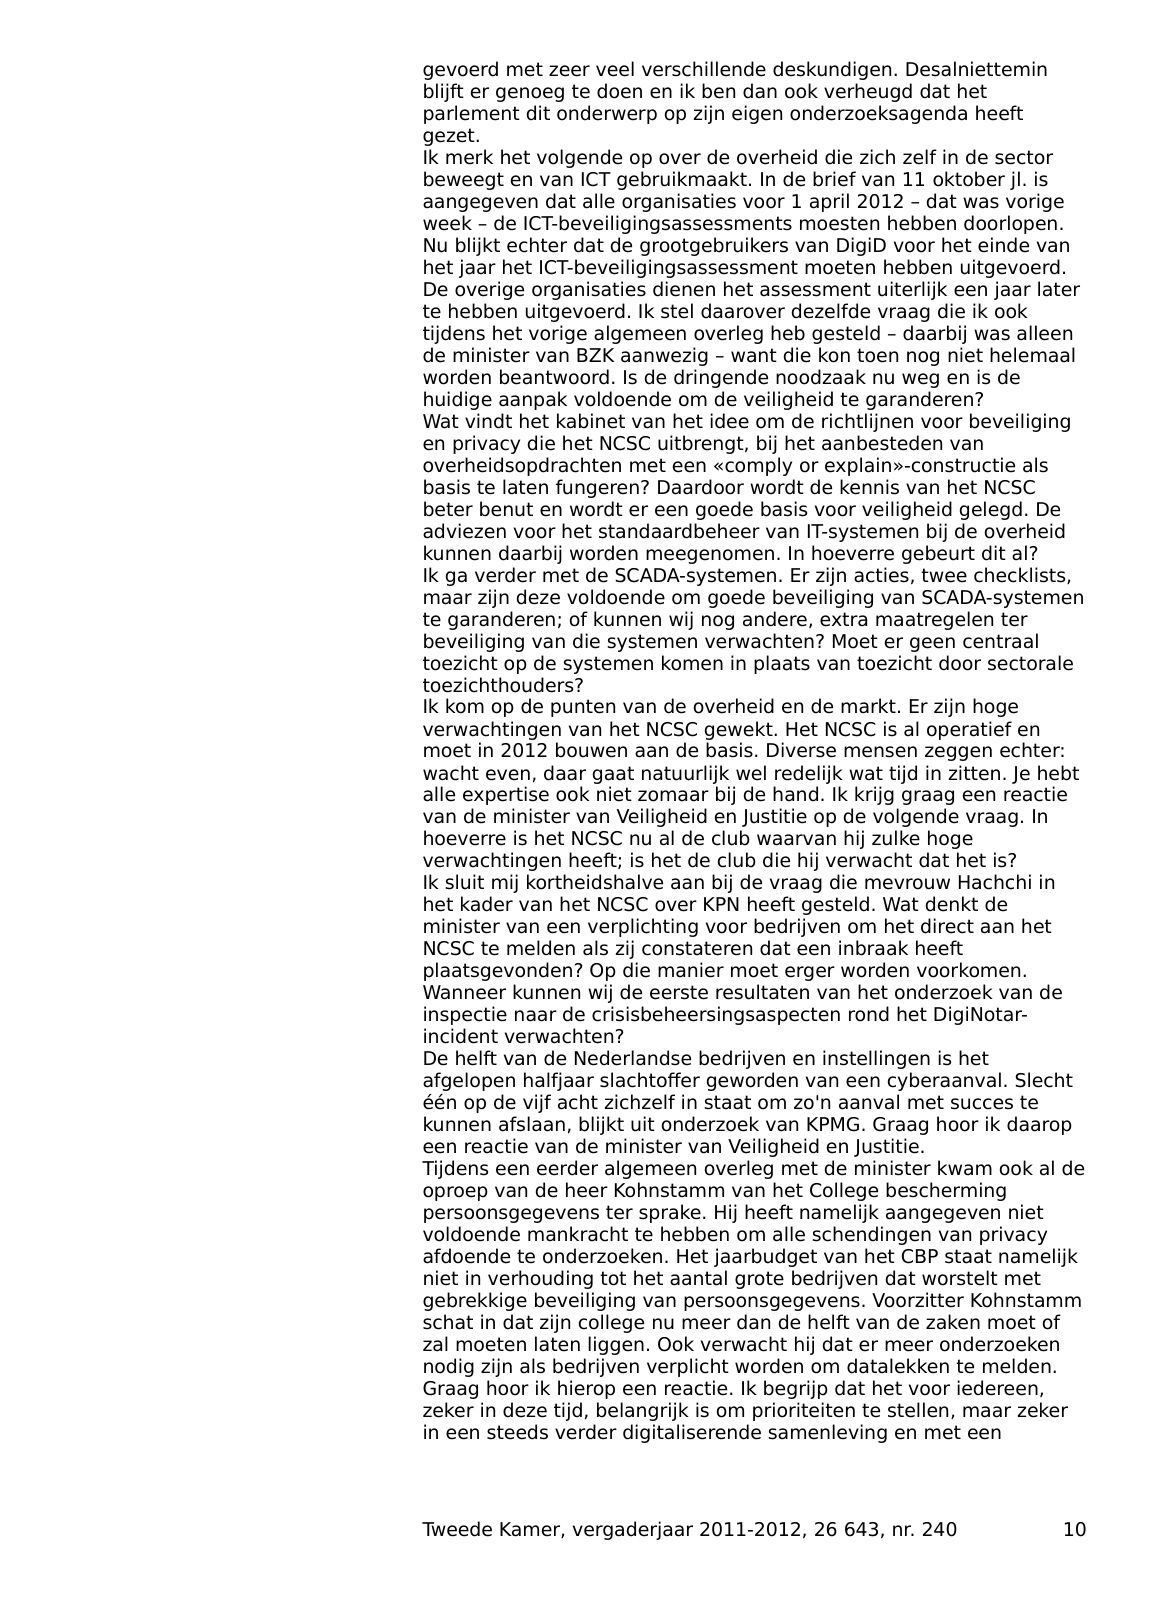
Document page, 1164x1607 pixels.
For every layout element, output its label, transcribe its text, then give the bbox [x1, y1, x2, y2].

text De helft van de Nederlandse bedrijven en instellingen is het afgelopen halfjaar slachtoffer geworden van een cyberaanval. Slecht één op de vijf acht zichzelf in staat om zo'n aanval met succes te kunnen afslaan, blijkt uit onderzoek van KPMG. Graag hoor ik daarop een reactie van de minister van Veiligheid en Justitie. [422, 1048, 1087, 1158]
text Ik merk het volgende op over de overheid die zich zelf in de sector beweegt en van ICT gebruikmaakt. In de brief van 11 oktober jl. is aangegeven dat alle organisaties voor 1 april 2012 – dat was vorige week – de ICT-beveiligingsassessments moesten hebben doorlopen. Nu blijkt echter dat de grootgebruikers van DigiD voor het einde van het jaar het ICT-beveiligingsassessment moeten hebben uitgevoerd. De overige organisaties dienen het assessment uiterlijk een jaar later te hebben uitgevoerd. Ik stel daarover dezelfde vraag die ik ook tijdens het vorige algemeen overleg heb gesteld – daarbij was alleen de minister van BZK aanwezig – want die kon toen nog niet helemaal worden beantwoord. Is de dringende noodzaak nu weg en is de huidige aanpak voldoende om de veiligheid te garanderen? [422, 147, 1087, 411]
text Ik sluit mij kortheidshalve aan bij de vraag die mevrouw Hachchi in het kader van het NCSC over KPN heeft gesteld. Wat denkt de minister van een verplichting voor bedrijven om het direct aan het NCSC te melden als zij constateren dat een inbraak heeft plaatsgevonden? Op die manier moet erger worden voorkomen. [422, 872, 1087, 982]
text Tijdens een eerder algemeen overleg met de minister kwam ook al de oproep van de heer Kohnstamm van het College bescherming persoonsgegevens ter sprake. Hij heeft namelijk aangegeven niet voldoende mankracht te hebben om alle schendingen van privacy afdoende te onderzoeken. Het jaarbudget van het CBP staat namelijk niet in verhouding tot het aantal grote bedrijven dat worstelt met gebrekkige beveiliging van persoonsgegevens. Voorzitter Kohnstamm schat in dat zijn college nu meer dan de helft van de zaken moet of zal moeten laten liggen. Ook verwacht hij dat er meer onderzoeken nodig zijn als bedrijven verplicht worden om datalekken te melden. Graag hoor ik hierop een reactie. Ik begrijp dat het voor iedereen, zeker in deze tijd, belangrijk is om prioriteiten te stellen, maar zeker in een steeds verder digitaliserende samenleving en met een [422, 1158, 1087, 1444]
text Ik kom op de punten van de overheid en de markt. Er zijn hoge verwachtingen van het NCSC gewekt. Het NCSC is al operatief en moet in 2012 bouwen aan de basis. Diverse mensen zeggen echter: wacht even, daar gaat natuurlijk wel redelijk wat tijd in zitten. Je hebt alle expertise ook niet zomaar bij de hand. Ik krijg graag een reactie van de minister van Veiligheid en Justitie op de volgende vraag. In hoeverre is het NCSC nu al de club waarvan hij zulke hoge verwachtingen heeft; is het de club die hij verwacht dat het is? [422, 696, 1087, 872]
text Wat vindt het kabinet van het idee om de richtlijnen voor beveiliging en privacy die het NCSC uitbrengt, bij het aanbesteden van overheidsopdrachten met een «comply or explain»-constructie als basis te laten fungeren? Daardoor wordt de kennis van het NCSC beter benut en wordt er een goede basis voor veiligheid gelegd. De adviezen voor het standaardbeheer van IT-systemen bij de overheid kunnen daarbij worden meegenomen. In hoeverre gebeurt dit al? [422, 411, 1087, 564]
text gevoerd met zeer veel verschillende deskundigen. Desalniettemin blijft er genoeg te doen en ik ben dan ook verheugd dat het parlement dit onderwerp op zijn eigen onderzoeksagenda heeft gezet. [422, 59, 1087, 147]
text Ik ga verder met de SCADA-systemen. Er zijn acties, twee checklists, maar zijn deze voldoende om goede beveiliging van SCADA-systemen te garanderen; of kunnen wij nog andere, extra maatregelen ter beveiliging van die systemen verwachten? Moet er geen centraal toezicht op de systemen komen in plaats van toezicht door sectorale toezichthouders? [422, 564, 1087, 696]
text Wanneer kunnen wij de eerste resultaten van het onderzoek van de inspectie naar de crisisbeheersingsaspecten rond het DigiNotar-incident verwachten? [422, 982, 1087, 1048]
